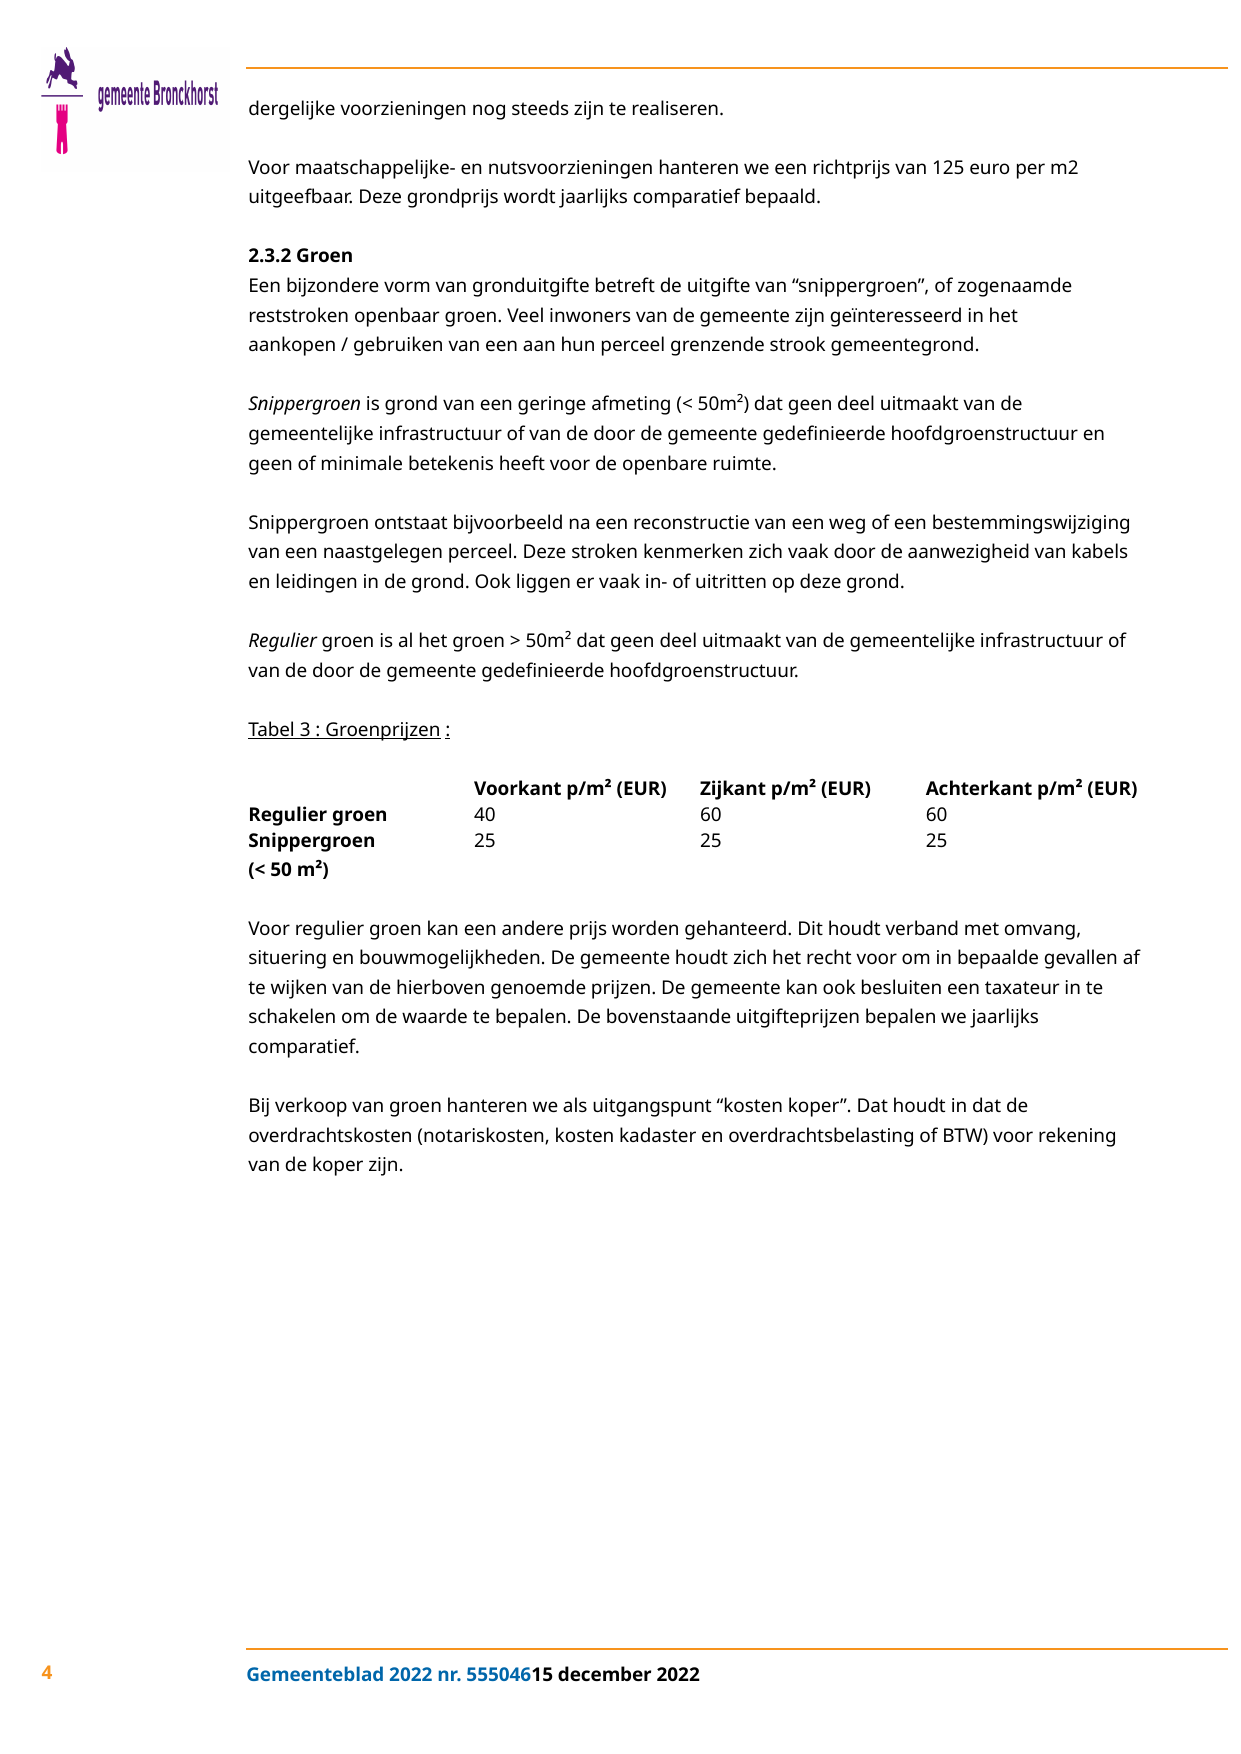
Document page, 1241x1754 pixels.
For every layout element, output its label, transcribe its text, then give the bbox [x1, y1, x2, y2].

table_cell 60 [926, 801, 1152, 827]
text Snippergroen ontstaat bijvoorbeeld na een reconstructie van een weg of een bestemmingswijziging van een naastgelegen perceel. Deze stroken kenmerken zich vaak door de aanwezigheid van kabels en leidingen in de grond. Ook liggen er vaak in- of uitritten op deze grond. [248, 509, 1152, 594]
text 2.3.2 Groen [248, 243, 1152, 268]
text Tabel 3 : Groenprijzen : [248, 716, 1152, 742]
text Voor maatschappelijke- en nutsvoorzieningen hanteren we een richtprijs van 125 euro per m2 uitgeefbaar. Deze grondprijs wordt jaarlijks comparatief bepaald. [248, 154, 1152, 209]
text Snippergroen is grond van een geringe afmeting (< 50m²) dat geen deel uitmaakt van de gemeentelijke infrastructuur of van de door de gemeente gedefinieerde hoofdgroenstructuur en geen of minimale betekenis heeft voor de openbare ruimte. [248, 391, 1152, 476]
table_header [248, 775, 474, 801]
table_cell 40 [474, 801, 700, 827]
table_header Achterkant p/m² (EUR) [926, 775, 1152, 801]
picture [41, 47, 231, 172]
table_cell 25 [474, 827, 700, 882]
text aankopen / gebruiken van een aan hun perceel grenzende strook gemeentegrond. [248, 331, 1152, 357]
table_cell 25 [926, 827, 1152, 882]
text Bij verkoop van groen hanteren we als uitgangspunt “kosten koper”. Dat houdt in dat de overdrachtskosten (notariskosten, kosten kadaster en overdrachtsbelasting of BTW) voor rekening van de koper zijn. [248, 1092, 1152, 1177]
table_cell 25 [700, 827, 926, 882]
text Een bijzondere vorm van gronduitgifte betreft de uitgifte van “snippergroen”, of zogenaamde [248, 272, 1152, 298]
table_cell Snippergroen (< 50 m²) [248, 827, 474, 882]
text Regulier groen is al het groen > 50m² dat geen deel uitmaakt van de gemeentelijke infrastructuur of van de door de gemeente gedefinieerde hoofdgroenstructuur. [248, 627, 1152, 683]
text dergelijke voorzieningen nog steeds zijn te realiseren. [248, 95, 1152, 121]
text Voor regulier groen kan een andere prijs worden gehanteerd. Dit houdt verband met omvang, situering en bouwmogelijkheden. De gemeente houdt zich het recht voor om in bepaalde gevallen af te wijken van de hierboven genoemde prijzen. De gemeente kan ook besluiten een taxateur in te schakelen om de waarde te bepalen. De bovenstaande uitgifteprijzen bepalen we jaarlijks comparatief. [248, 915, 1152, 1059]
table_header Voorkant p/m² (EUR) [474, 775, 700, 801]
table_cell 60 [700, 801, 926, 827]
text reststroken openbaar groen. Veel inwoners van de gemeente zijn geïnteresseerd in het [248, 302, 1152, 328]
table_cell Regulier groen [248, 801, 474, 827]
table_header Zijkant p/m² (EUR) [700, 775, 926, 801]
